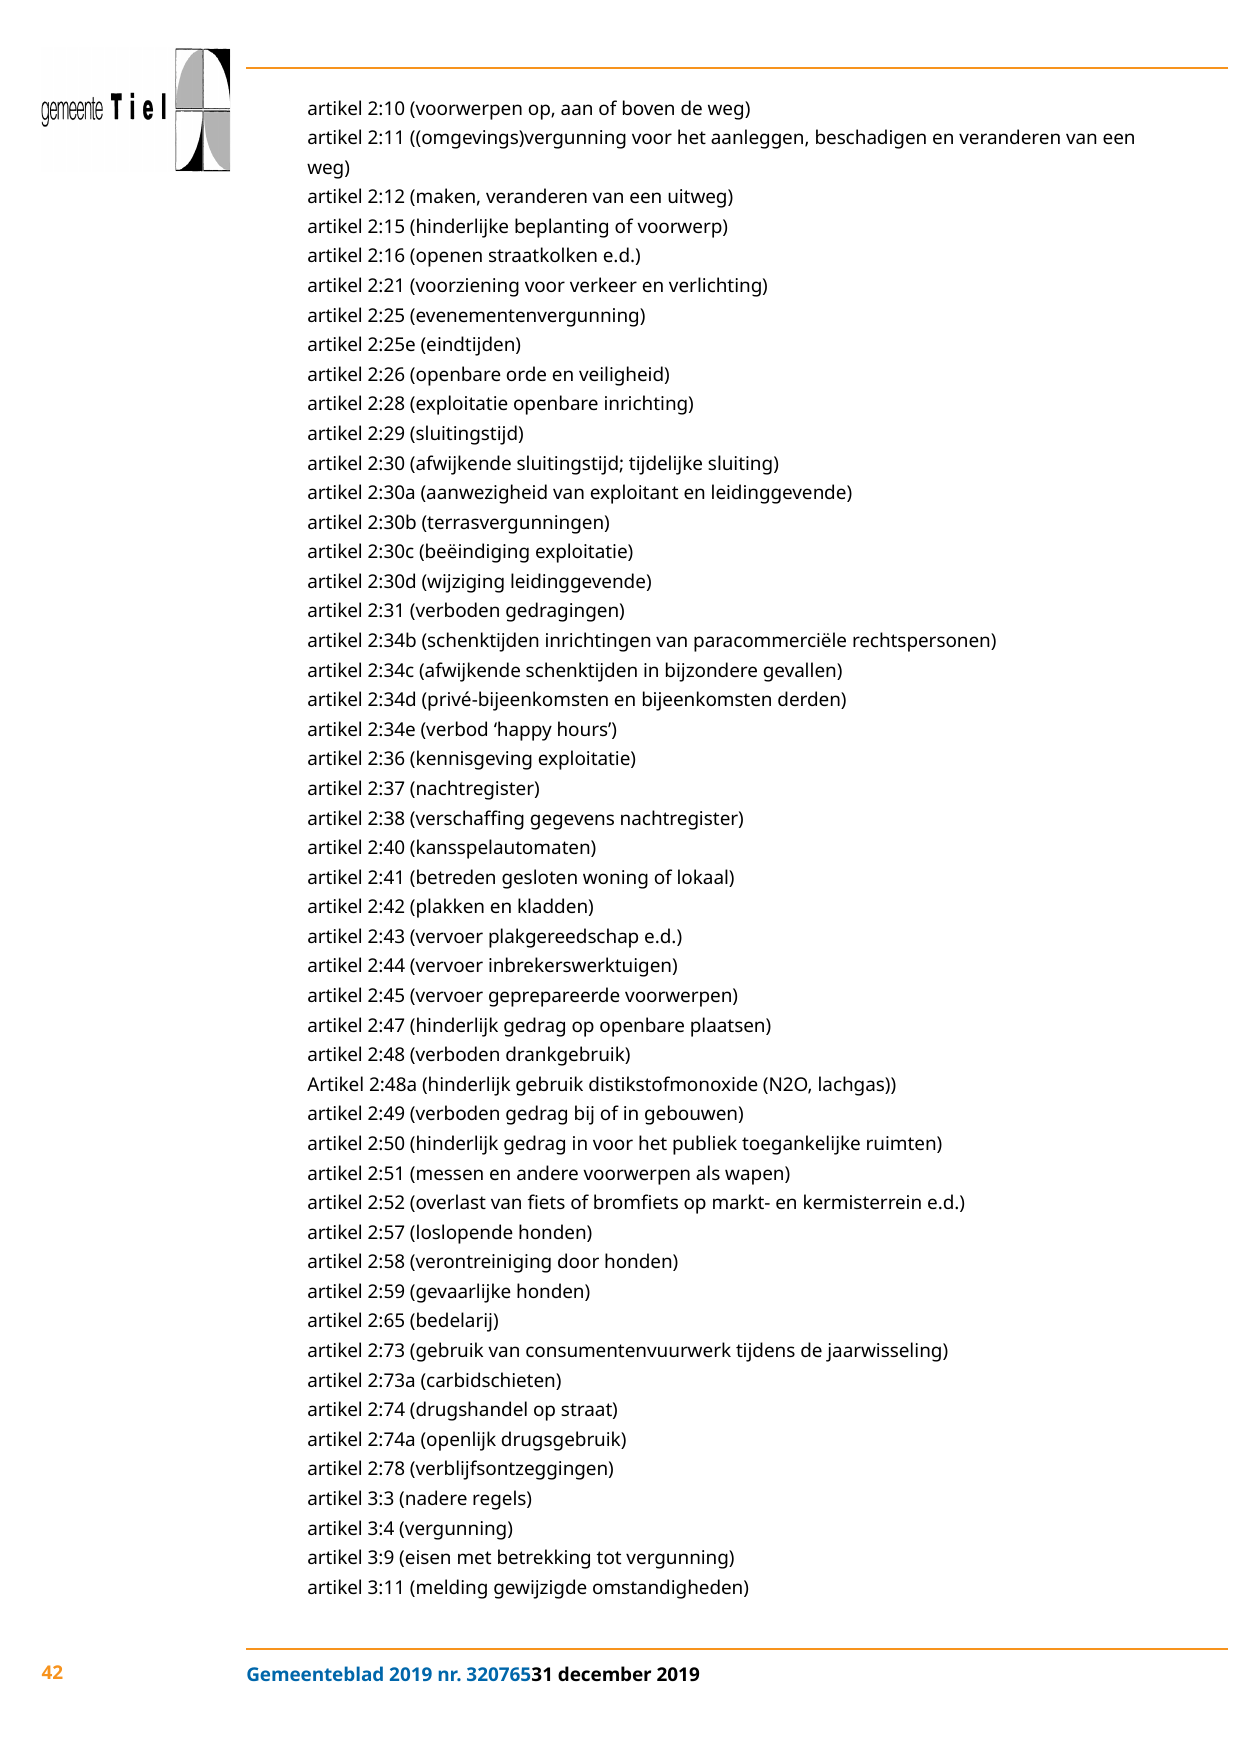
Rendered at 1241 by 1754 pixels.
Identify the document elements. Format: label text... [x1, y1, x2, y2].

list artikel 3:9 (eisen met betrekking tot vergunning) [248, 1544, 1152, 1570]
list artikel 2:34b (schenktijden inrichtingen van paracommerciële rechtspersonen) [248, 627, 1152, 653]
list artikel 2:42 (plakken en kladden) [248, 893, 1152, 919]
list artikel 2:65 (bedelarij) [248, 1308, 1152, 1333]
list artikel 2:25e (eindtijden) [248, 331, 1152, 357]
list artikel 2:34e (verbod ‘happy hours’) [248, 716, 1152, 742]
list artikel 2:29 (sluitingstijd) [248, 420, 1152, 446]
list artikel 2:52 (overlast van fiets of bromfiets op markt- en kermisterrein e.d.) [248, 1189, 1152, 1215]
list artikel 2:50 (hinderlijk gedrag in voor het publiek toegankelijke ruimten) [248, 1130, 1152, 1156]
list artikel 2:40 (kansspelautomaten) [248, 834, 1152, 860]
list artikel 2:30 (afwijkende sluitingstijd; tijdelijke sluiting) [248, 450, 1152, 476]
list artikel 3:11 (melding gewijzigde omstandigheden) [248, 1574, 1152, 1600]
list artikel 2:48 (verboden drankgebruik) [248, 1041, 1152, 1067]
list artikel 2:74 (drugshandel op straat) [248, 1396, 1152, 1422]
list artikel 2:38 (verschaffing gegevens nachtregister) [248, 805, 1152, 831]
list artikel 2:41 (betreden gesloten woning of lokaal) [248, 864, 1152, 890]
list artikel 2:30a (aanwezigheid van exploitant en leidinggevende) [248, 479, 1152, 505]
list artikel 2:47 (hinderlijk gedrag op openbare plaatsen) [248, 1012, 1152, 1038]
list artikel 2:30c (beëindiging exploitatie) [248, 538, 1152, 564]
list artikel 2:15 (hinderlijke beplanting of voorwerp) [248, 213, 1152, 239]
list artikel 2:73 (gebruik van consumentenvuurwerk tijdens de jaarwisseling) [248, 1337, 1152, 1363]
list artikel 2:34c (afwijkende schenktijden in bijzondere gevallen) [248, 657, 1152, 683]
list artikel 2:57 (loslopende honden) [248, 1219, 1152, 1245]
list artikel 2:73a (carbidschieten) [248, 1367, 1152, 1393]
list artikel 2:34d (privé-bijeenkomsten en bijeenkomsten derden) [248, 686, 1152, 712]
list artikel 2:51 (messen en andere voorwerpen als wapen) [248, 1160, 1152, 1186]
list artikel 2:74a (openlijk drugsgebruik) [248, 1426, 1152, 1452]
list artikel 2:16 (openen straatkolken e.d.) [248, 243, 1152, 268]
list artikel 2:28 (exploitatie openbare inrichting) [248, 391, 1152, 416]
list artikel 2:58 (verontreiniging door honden) [248, 1248, 1152, 1274]
list artikel 2:45 (vervoer geprepareerde voorwerpen) [248, 982, 1152, 1008]
list artikel 2:10 (voorwerpen op, aan of boven de weg) [248, 95, 1152, 121]
list artikel 2:44 (vervoer inbrekerswerktuigen) [248, 953, 1152, 978]
list artikel 2:11 ((omgevings)vergunning voor het aanleggen, beschadigen en veranderen van een weg) [248, 124, 1152, 180]
list artikel 2:26 (openbare orde en veiligheid) [248, 361, 1152, 387]
list artikel 2:31 (verboden gedragingen) [248, 598, 1152, 623]
list artikel 2:43 (vervoer plakgereedschap e.d.) [248, 923, 1152, 949]
list artikel 2:59 (gevaarlijke honden) [248, 1278, 1152, 1304]
list artikel 2:37 (nachtregister) [248, 775, 1152, 801]
list artikel 2:30d (wijziging leidinggevende) [248, 568, 1152, 594]
list Artikel 2:48a (hinderlijk gebruik distikstofmonoxide (N2O, lachgas)) [248, 1071, 1152, 1097]
list artikel 3:3 (nadere regels) [248, 1485, 1152, 1511]
list artikel 2:78 (verblijfsontzeggingen) [248, 1456, 1152, 1481]
list artikel 2:30b (terrasvergunningen) [248, 509, 1152, 535]
list artikel 2:21 (voorziening voor verkeer en verlichting) [248, 272, 1152, 298]
list artikel 3:4 (vergunning) [248, 1515, 1152, 1541]
list artikel 2:25 (evenementenvergunning) [248, 302, 1152, 328]
list artikel 2:36 (kennisgeving exploitatie) [248, 746, 1152, 771]
picture [41, 47, 231, 172]
list artikel 2:12 (maken, veranderen van een uitweg) [248, 183, 1152, 209]
list artikel 2:49 (verboden gedrag bij of in gebouwen) [248, 1101, 1152, 1126]
